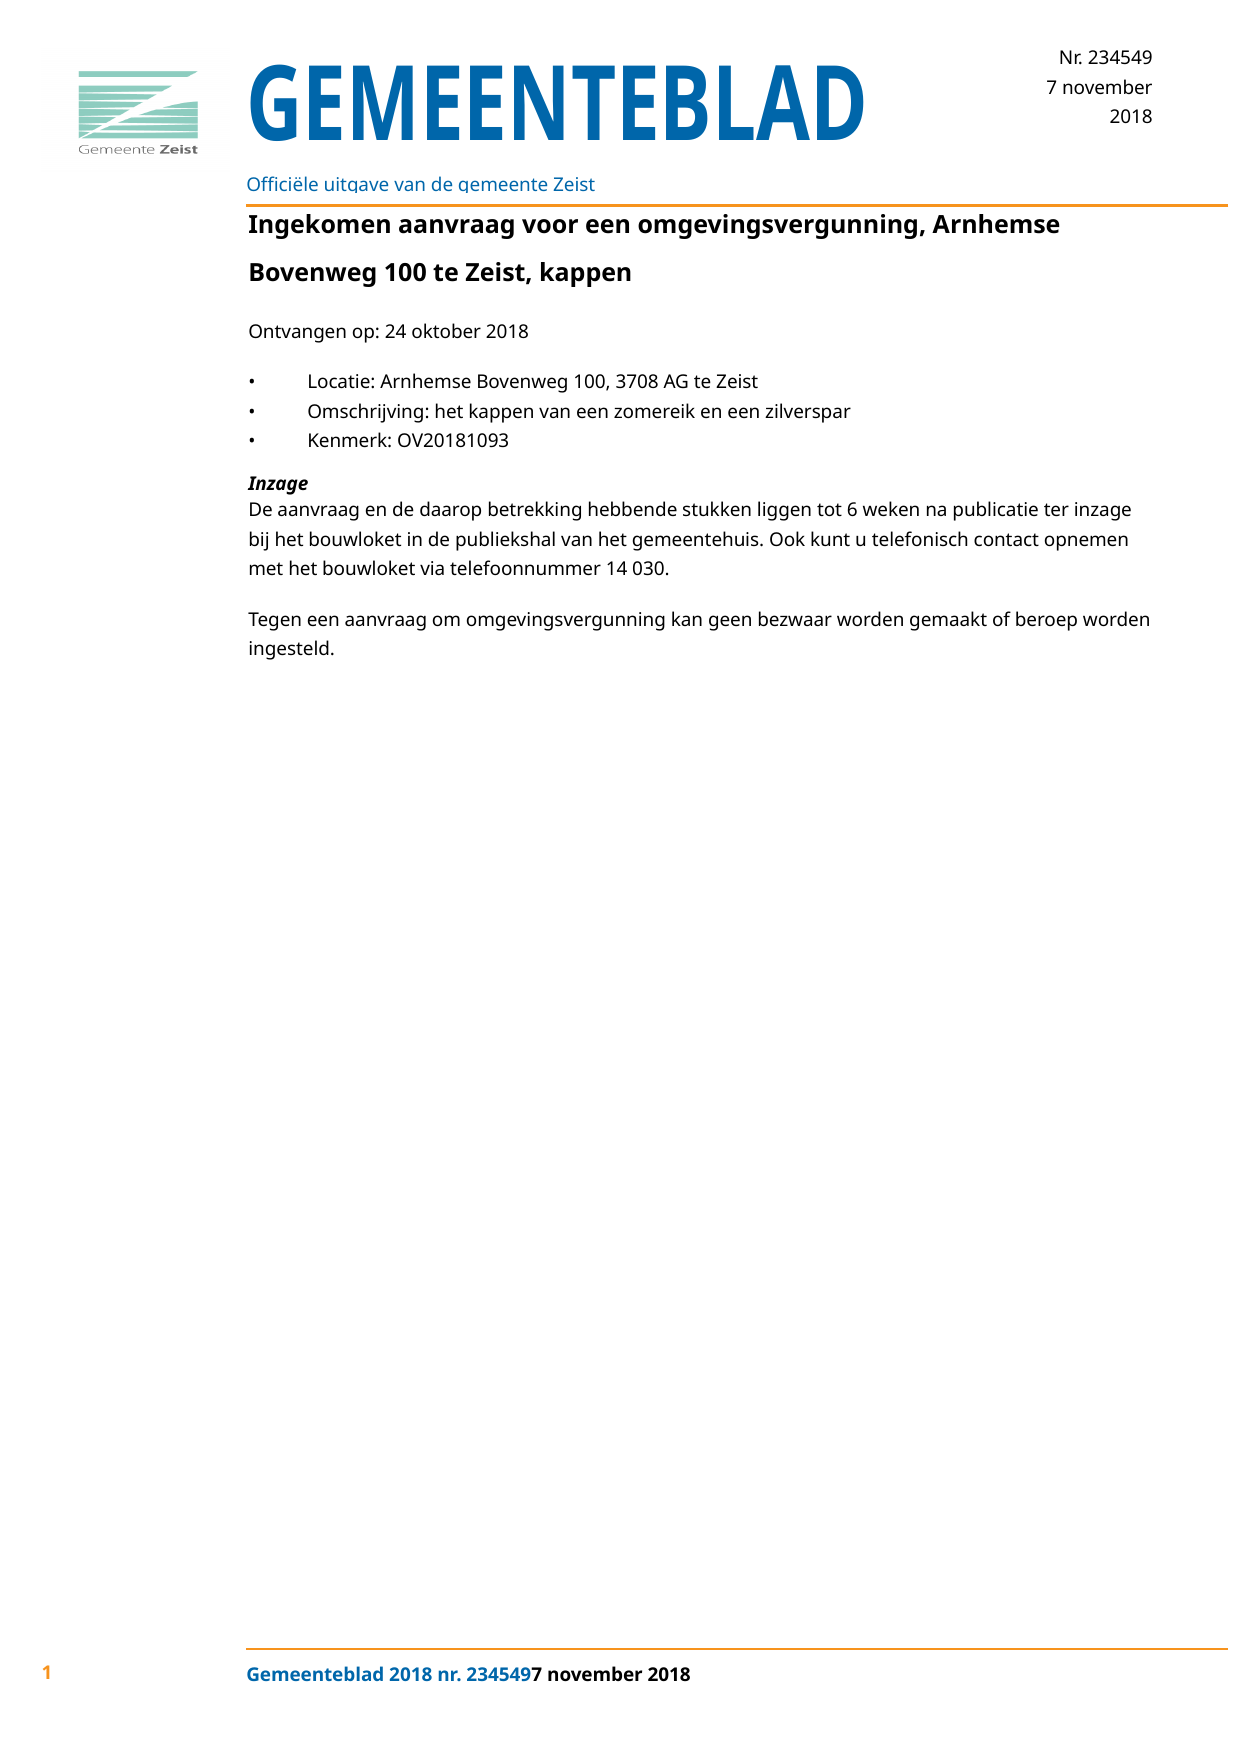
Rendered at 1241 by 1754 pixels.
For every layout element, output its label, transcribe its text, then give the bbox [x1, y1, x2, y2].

text Tegen een aanvraag om omgevingsvergunning kan geen bezwaar worden gemaakt of beroep worden ingesteld. [248, 606, 1152, 661]
text Inzage [248, 471, 1152, 496]
list Locatie: Arnhemse Bovenweg 100, 3708 AG te Zeist [248, 368, 1152, 394]
text Ingekomen aanvraag voor een omgevingsvergunning, Arnhemse Bovenweg 100 te Zeist, kappen [248, 207, 1152, 288]
text Ontvangen op: 24 oktober 2018 [248, 318, 1152, 344]
text De aanvraag en de daarop betrekking hebbende stukken liggen tot 6 weken na publicatie ter inzage bij het bouwloket in de publiekshal van het gemeentehuis. Ook kunt u telefonisch contact opnemen met het bouwloket via telefoonnummer 14 030. [248, 496, 1152, 581]
list Omschrijving: het kappen van een zomereik en een zilverspar [248, 398, 1152, 424]
list Kenmerk: OV20181093 [248, 427, 1152, 453]
picture [41, 47, 231, 172]
